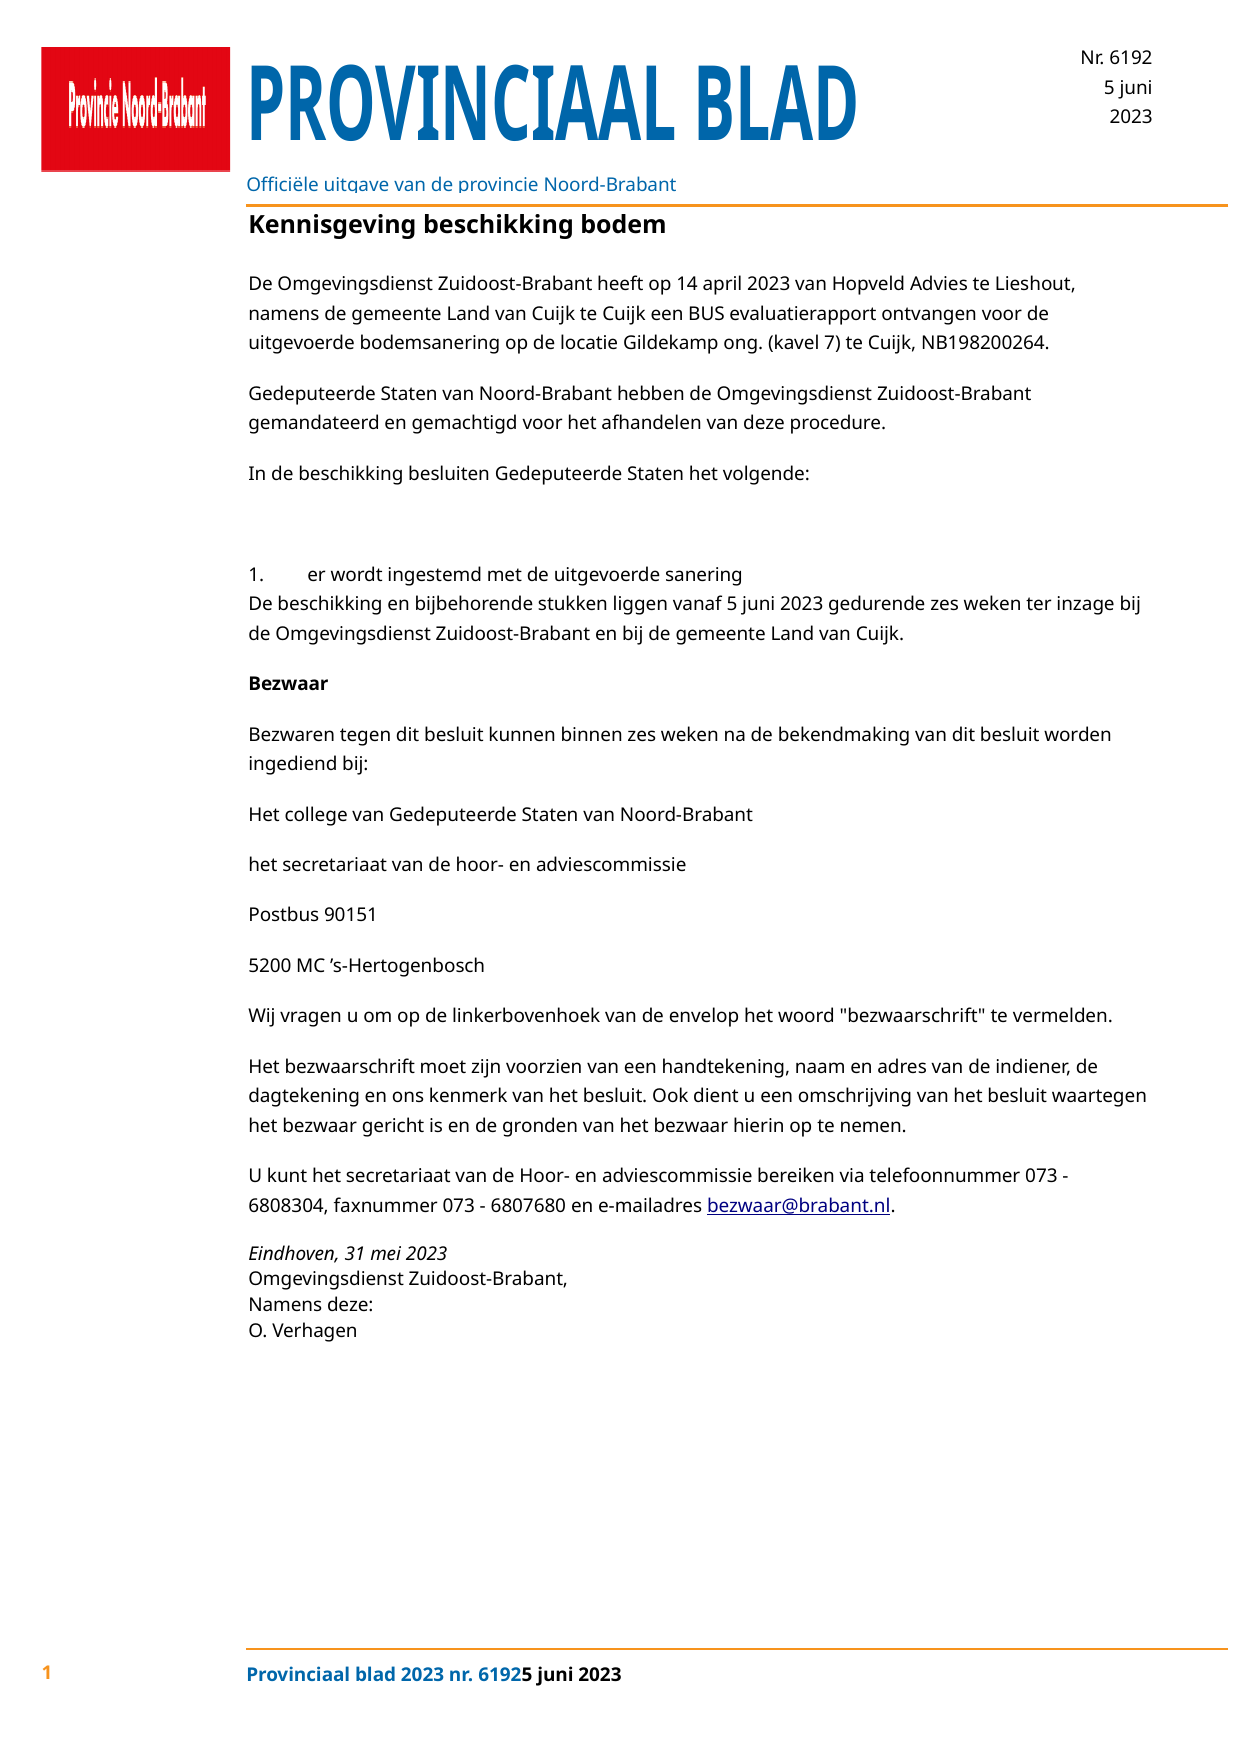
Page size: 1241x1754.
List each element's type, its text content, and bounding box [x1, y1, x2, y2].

picture [41, 47, 231, 172]
text Bezwaar [248, 670, 1152, 696]
text Namens deze: [248, 1291, 1152, 1317]
text Bezwaren tegen dit besluit kunnen binnen zes weken na de bekendmaking van dit besluit worden ingediend bij: [248, 721, 1152, 776]
text De beschikking en bijbehorende stukken liggen vanaf 5 juni 2023 gedurende zes weken ter inzage bij de Omgevingsdienst Zuidoost-Brabant en bij de gemeente Land van Cuijk. [248, 590, 1152, 646]
text Postbus 90151 [248, 902, 1152, 927]
text Eindhoven, 31 mei 2023 [248, 1240, 1152, 1266]
text het secretariaat van de hoor- en adviescommissie [248, 851, 1152, 877]
text Het college van Gedeputeerde Staten van Noord-Brabant [248, 801, 1152, 826]
text Wij vragen u om op de linkerbovenhoek van de envelop het woord "bezwaarschrift" te vermelden. [248, 1002, 1152, 1028]
text Gedeputeerde Staten van Noord-Brabant hebben de Omgevingsdienst Zuidoost-Brabant gemandateerd en gemachtigd voor het afhandelen van deze procedure. [248, 380, 1152, 435]
text Kennisgeving beschikking bodem [248, 207, 1152, 241]
text U kunt het secretariaat van de Hoor- en adviescommissie bereiken via telefoonnummer 073 - 6808304, faxnummer 073 - 6807680 en e-mailadres bezwaar@brabant.nl. [248, 1162, 1152, 1218]
list er wordt ingestemd met de uitgevoerde sanering [248, 561, 1152, 586]
text 5200 MC ’s-Hertogenbosch [248, 952, 1152, 978]
text Het bezwaarschrift moet zijn voorzien van een handtekening, naam en adres van de indiener, de dagtekening en ons kenmerk van het besluit. Ook dient u een omschrijving van het besluit waartegen het bezwaar gericht is en de gronden van het bezwaar hierin op te nemen. [248, 1053, 1152, 1138]
text O. Verhagen [248, 1317, 1152, 1343]
text De Omgevingsdienst Zuidoost-Brabant heeft op 14 april 2023 van Hopveld Advies te Lieshout, namens de gemeente Land van Cuijk te Cuijk een BUS evaluatierapport ontvangen voor de uitgevoerde bodemsanering op de locatie Gildekamp ong. (kavel 7) te Cuijk, NB198200264. [248, 270, 1152, 355]
text In de beschikking besluiten Gedeputeerde Staten het volgende: [248, 460, 1152, 486]
text Omgevingsdienst Zuidoost-Brabant, [248, 1266, 1152, 1291]
